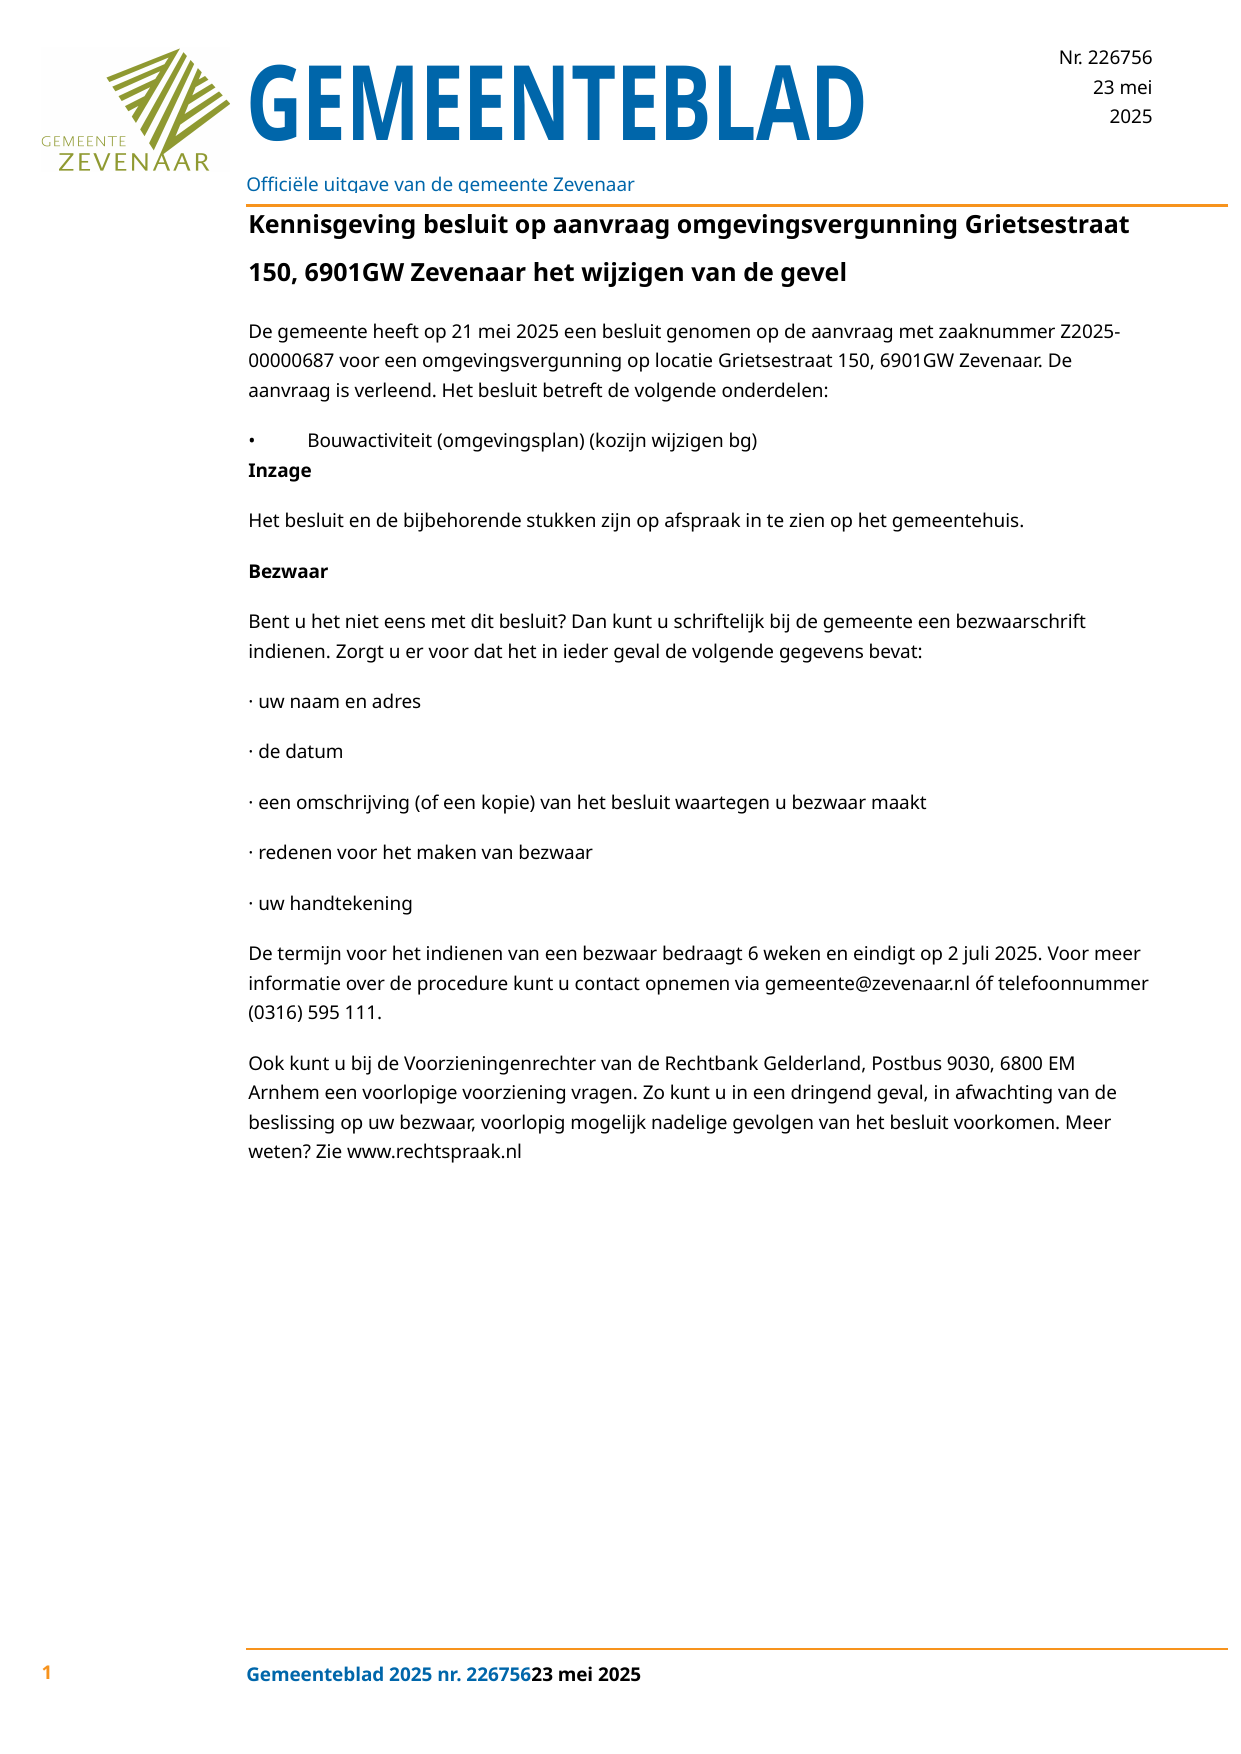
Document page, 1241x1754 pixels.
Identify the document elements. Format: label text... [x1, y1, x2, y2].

text · redenen voor het maken van bezwaar [248, 839, 1152, 865]
text · de datum [248, 739, 1152, 764]
text Bent u het niet eens met dit besluit? Dan kunt u schriftelijk bij de gemeente een bezwaarschrift indienen. Zorgt u er voor dat het in ieder geval de volgende gegevens bevat: [248, 608, 1152, 664]
text De termijn voor het indienen van een bezwaar bedraagt 6 weken en eindigt op 2 juli 2025. Voor meer informatie over de procedure kunt u contact opnemen via gemeente@zevenaar.nl óf telefoonnummer (0316) 595 111. [248, 940, 1152, 1025]
text · uw handtekening [248, 890, 1152, 916]
text Ook kunt u bij de Voorzieningenrechter van de Rechtbank Gelderland, Postbus 9030, 6800 EM Arnhem een voorlopige voorziening vragen. Zo kunt u in een dringend geval, in afwachting van de beslissing op uw bezwaar, voorlopig mogelijk nadelige gevolgen van het besluit voorkomen. Meer weten? Zie www.rechtspraak.nl [248, 1050, 1152, 1164]
picture [41, 47, 231, 172]
text Kennisgeving besluit op aanvraag omgevingsvergunning Grietsestraat 150, 6901GW Zevenaar het wijzigen van de gevel [248, 207, 1152, 288]
text De gemeente heeft op 21 mei 2025 een besluit genomen op de aanvraag met zaaknummer Z2025-00000687 voor een omgevingsvergunning op locatie Grietsestraat 150, 6901GW Zevenaar. De aanvraag is verleend. Het besluit betreft de volgende onderdelen: [248, 318, 1152, 403]
text Het besluit en de bijbehorende stukken zijn op afspraak in te zien op het gemeentehuis. [248, 507, 1152, 533]
text · een omschrijving (of een kopie) van het besluit waartegen u bezwaar maakt [248, 789, 1152, 815]
text · uw naam en adres [248, 688, 1152, 714]
text Bezwaar [248, 558, 1152, 584]
text Inzage [248, 457, 1152, 483]
list Bouwactiviteit (omgevingsplan) (kozijn wijzigen bg) [248, 427, 1152, 453]
